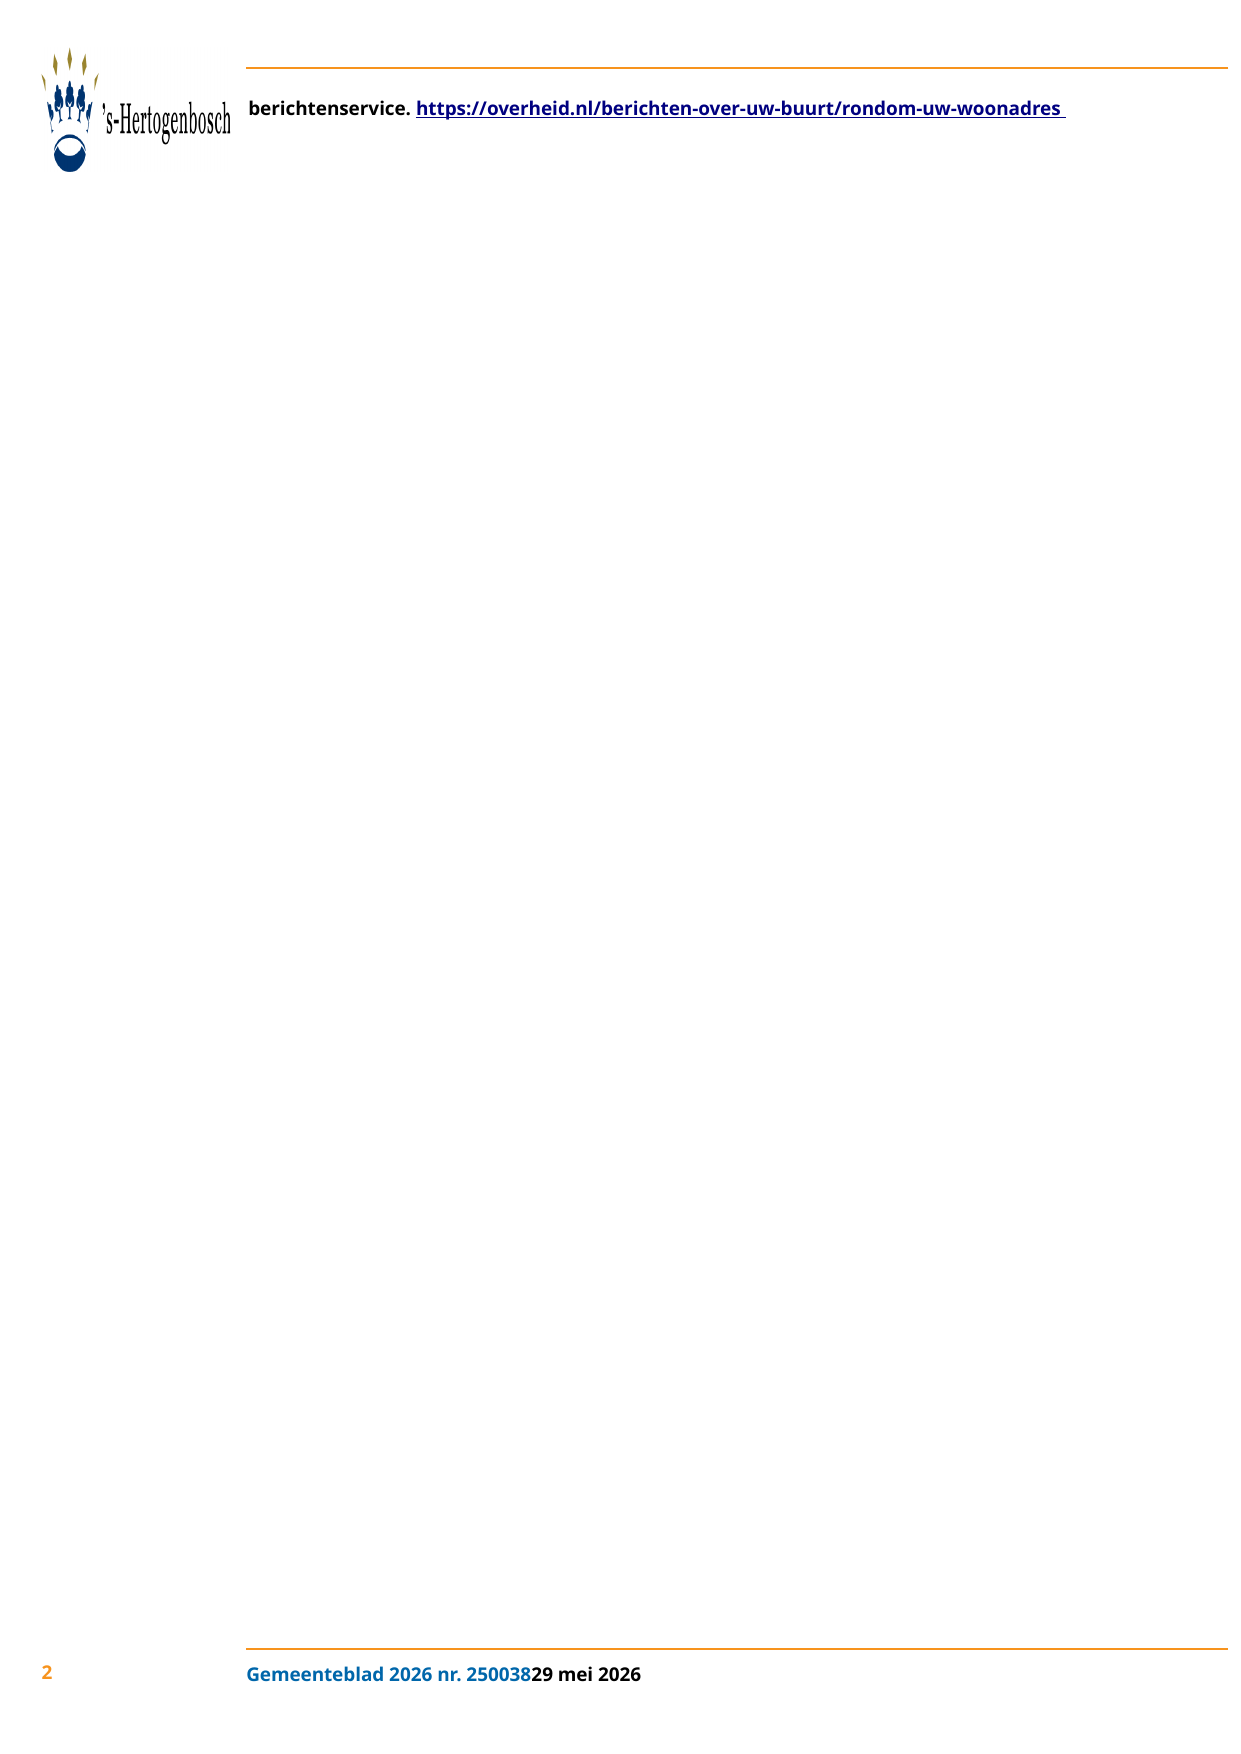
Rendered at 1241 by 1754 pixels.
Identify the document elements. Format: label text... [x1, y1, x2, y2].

picture [41, 47, 231, 172]
text berichtenservice. https://overheid.nl/berichten-over-uw-buurt/rondom-uw-woonadres [248, 95, 1152, 121]
